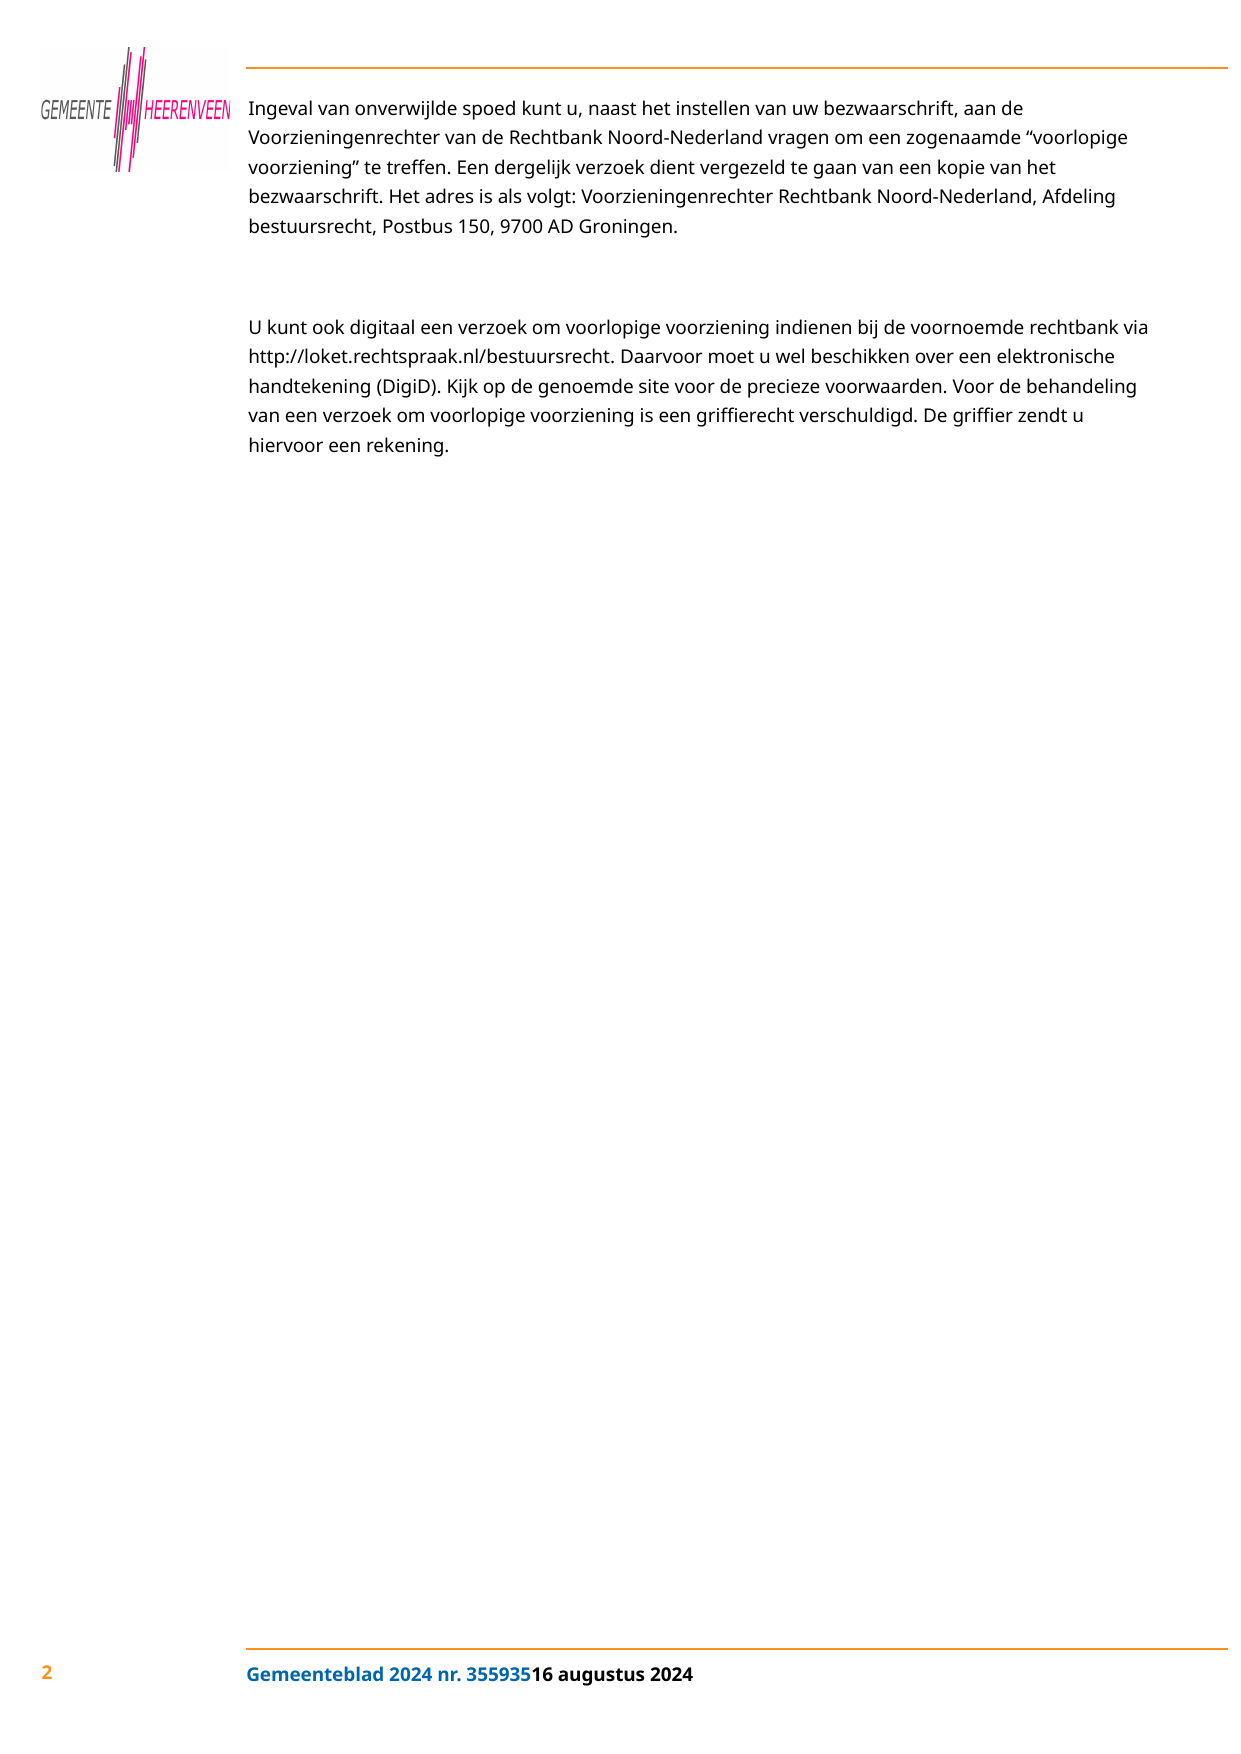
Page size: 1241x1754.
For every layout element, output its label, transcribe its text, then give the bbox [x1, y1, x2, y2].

text Ingeval van onverwijlde spoed kunt u, naast het instellen van uw bezwaarschrift, aan de Voorzieningenrechter van de Rechtbank Noord-Nederland vragen om een zogenaamde “voorlopige voorziening” te treffen. Een dergelijk verzoek dient vergezeld te gaan van een kopie van het bezwaarschrift. Het adres is als volgt: Voorzieningenrechter Rechtbank Noord-Nederland, Afdeling bestuursrecht, Postbus 150, 9700 AD Groningen. [248, 95, 1152, 239]
picture [41, 47, 231, 172]
text U kunt ook digitaal een verzoek om voorlopige voorziening indienen bij de voornoemde rechtbank via http://loket.rechtspraak.nl/bestuursrecht. Daarvoor moet u wel beschikken over een elektronische handtekening (DigiD). Kijk op de genoemde site voor de precieze voorwaarden. Voor de behandeling van een verzoek om voorlopige voorziening is een griffierecht verschuldigd. De griffier zendt u hiervoor een rekening. [248, 314, 1152, 458]
